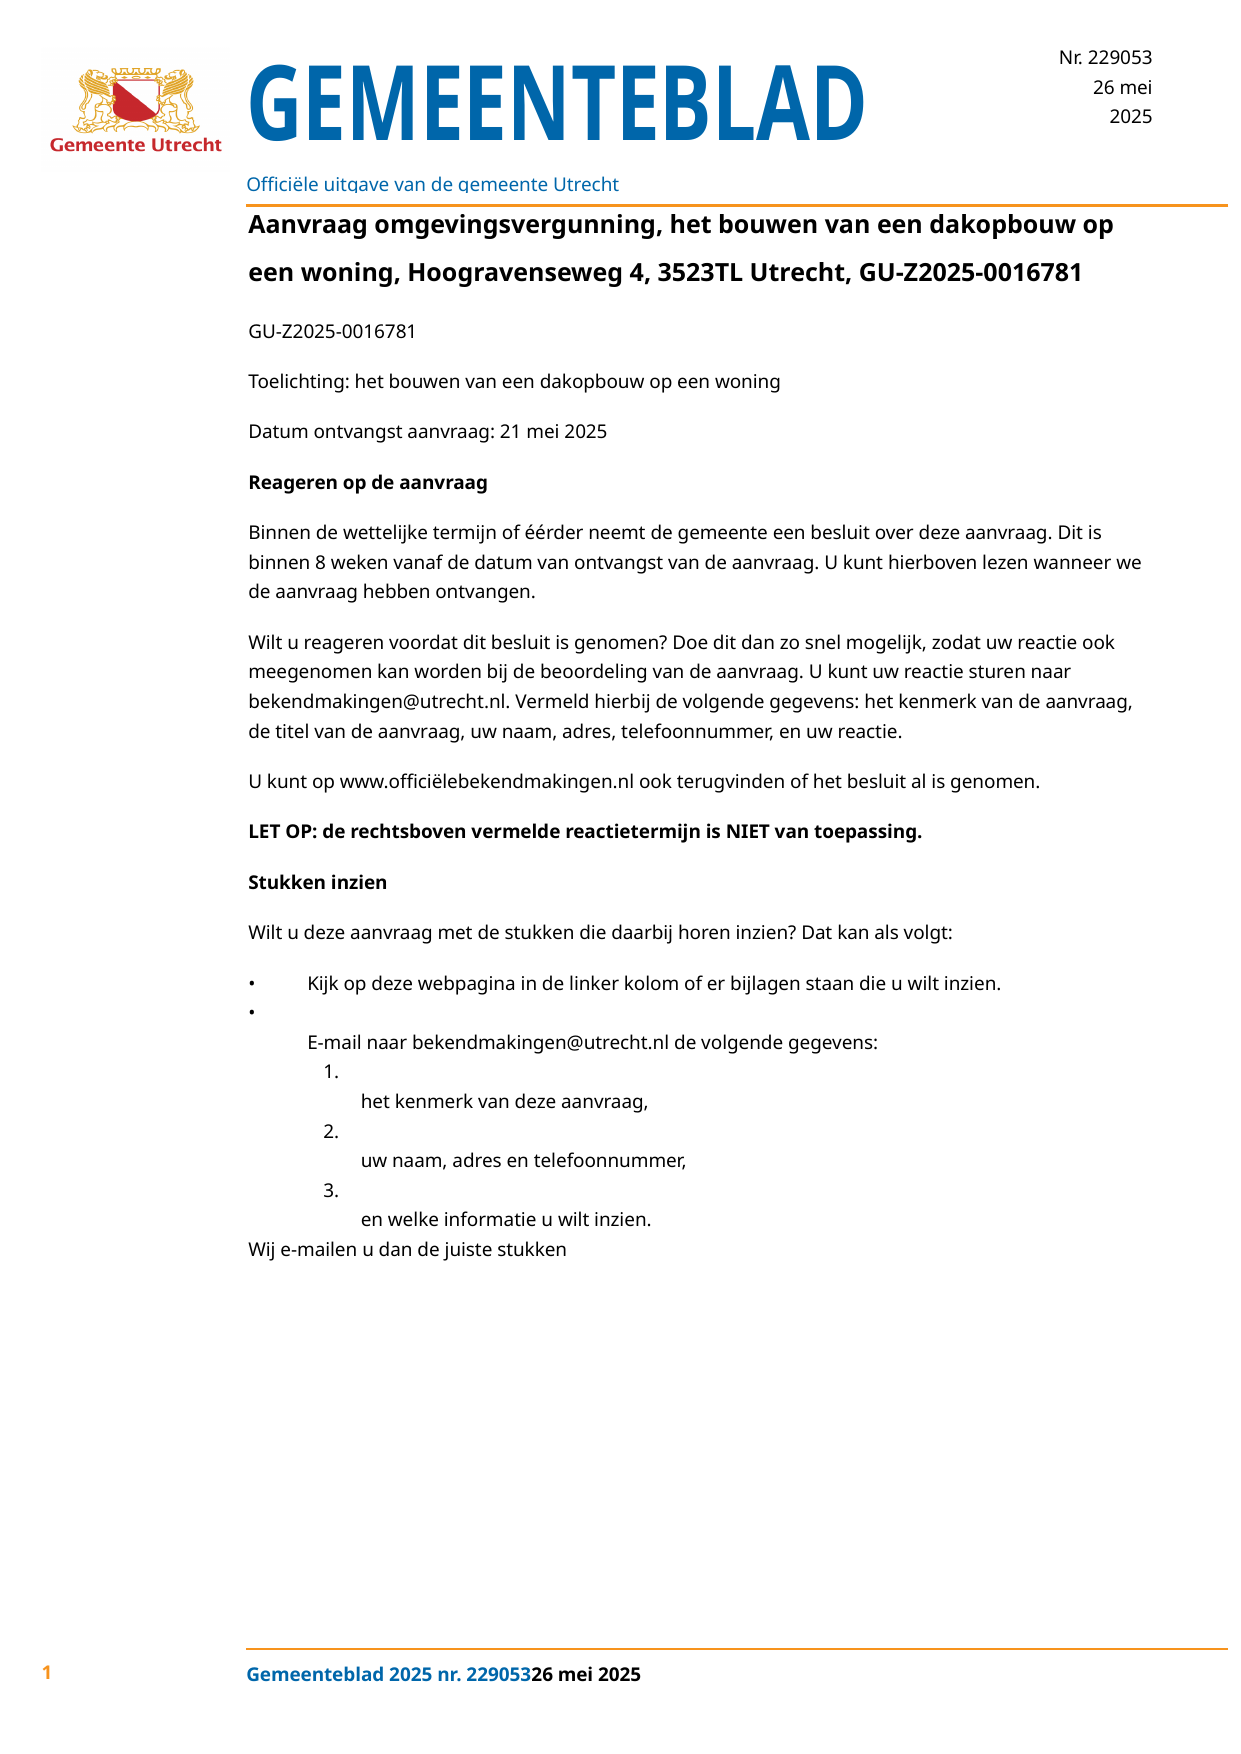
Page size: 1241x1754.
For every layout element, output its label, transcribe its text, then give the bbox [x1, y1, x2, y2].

text Stukken inzien [248, 869, 1152, 895]
picture [41, 47, 231, 172]
text Wilt u deze aanvraag met de stukken die daarbij horen inzien? Dat kan als volgt: [248, 919, 1152, 945]
text Datum ontvangst aanvraag: 21 mei 2025 [248, 419, 1152, 444]
list E-mail naar bekendmakingen@utrecht.nl de volgende gegevens: [248, 1029, 1152, 1055]
list Kijk op deze webpagina in de linker kolom of er bijlagen staan die u wilt inzien. [248, 970, 1152, 996]
text Toelichting: het bouwen van een dakopbouw op een woning [248, 368, 1152, 394]
text Wilt u reageren voordat dit besluit is genomen? Doe dit dan zo snel mogelijk, zodat uw reactie ook meegenomen kan worden bij de beoordeling van de aanvraag. U kunt uw reactie sturen naar bekendmakingen@utrecht.nl. Vermeld hierbij de volgende gegevens: het kenmerk van de aanvraag, de titel van de aanvraag, uw naam, adres, telefoonnummer, en uw reactie. [248, 629, 1152, 744]
text Wij e-mailen u dan de juiste stukken [248, 1236, 1152, 1262]
text U kunt op www.officiëlebekendmakingen.nl ook terugvinden of het besluit al is genomen. [248, 768, 1152, 794]
list en welke informatie u wilt inzien. [323, 1207, 1152, 1232]
text LET OP: de rechtsboven vermelde reactietermijn is NIET van toepassing. [248, 819, 1152, 844]
text GU-Z2025-0016781 [248, 318, 1152, 344]
text Binnen de wettelijke termijn of éérder neemt de gemeente een besluit over deze aanvraag. Dit is binnen 8 weken vanaf de datum van ontvangst van de aanvraag. U kunt hierboven lezen wanneer we de aanvraag hebben ontvangen. [248, 519, 1152, 604]
text Aanvraag omgevingsvergunning, het bouwen van een dakopbouw op een woning, Hoogravenseweg 4, 3523TL Utrecht, GU-Z2025-0016781 [248, 207, 1152, 288]
list uw naam, adres en telefoonnummer, [323, 1147, 1152, 1173]
text Reageren op de aanvraag [248, 469, 1152, 495]
list het kenmerk van deze aanvraag, [323, 1088, 1152, 1114]
